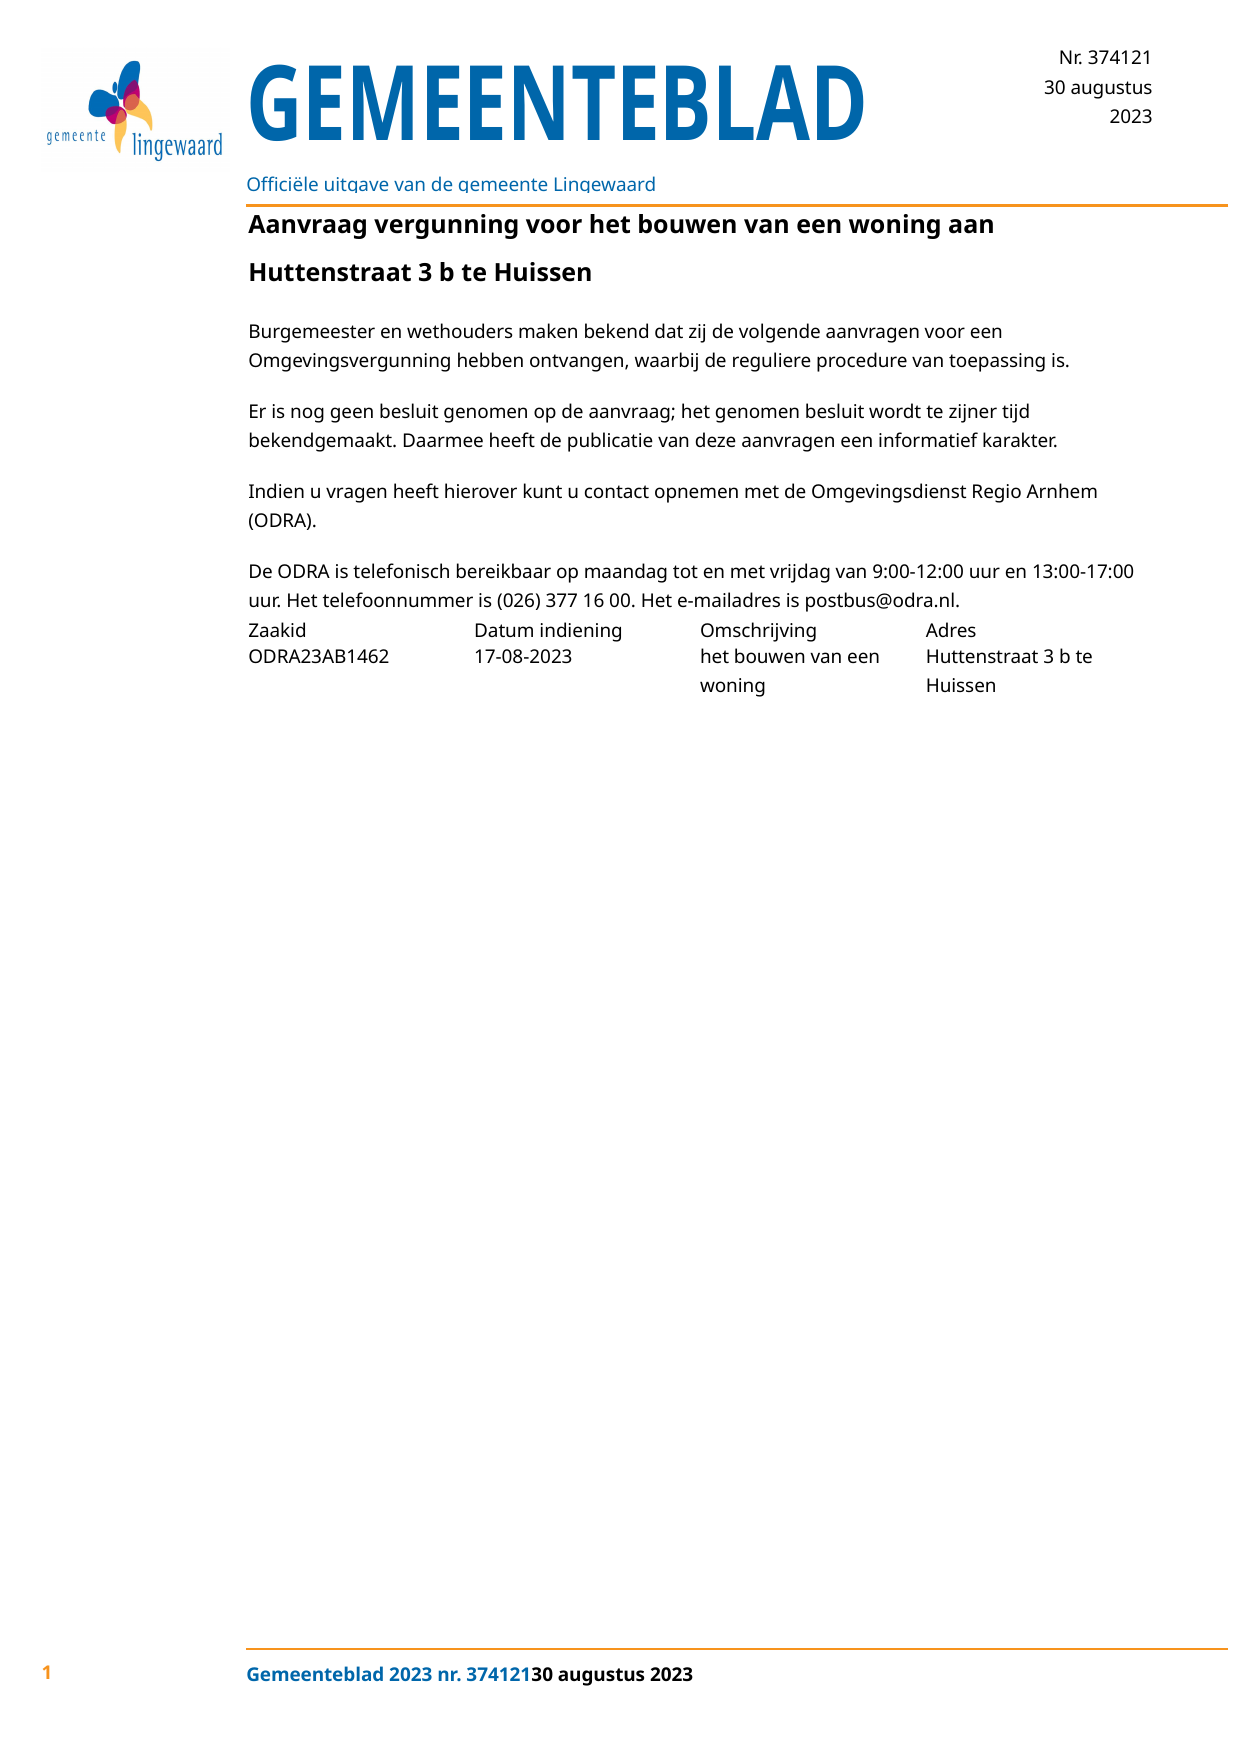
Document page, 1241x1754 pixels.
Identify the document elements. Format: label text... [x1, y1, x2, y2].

text Er is nog geen besluit genomen op de aanvraag; het genomen besluit wordt te zijner tijd bekendgemaakt. Daarmee heeft de publicatie van deze aanvragen een informatief karakter. [248, 398, 1152, 453]
table_header Zaakid [248, 617, 474, 643]
table_cell Huttenstraat 3 b te Huissen [926, 643, 1152, 698]
table_cell 17-08-2023 [474, 643, 700, 698]
table_header Omschrijving [700, 617, 926, 643]
text Indien u vragen heeft hierover kunt u contact opnemen met de Omgevingsdienst Regio Arnhem (ODRA). [248, 478, 1152, 533]
table_cell het bouwen van een woning [700, 643, 926, 698]
picture [41, 47, 231, 172]
table_cell ODRA23AB1462 [248, 643, 474, 698]
text Burgemeester en wethouders maken bekend dat zij de volgende aanvragen voor een Omgevingsvergunning hebben ontvangen, waarbij de reguliere procedure van toepassing is. [248, 318, 1152, 373]
text Aanvraag vergunning voor het bouwen van een woning aan Huttenstraat 3 b te Huissen [248, 207, 1152, 288]
table_header Datum indiening [474, 617, 700, 643]
table_header Adres [926, 617, 1152, 643]
text De ODRA is telefonisch bereikbaar op maandag tot en met vrijdag van 9:00-12:00 uur en 13:00-17:00 uur. Het telefoonnummer is (026) 377 16 00. Het e-mailadres is postbus@odra.nl. [248, 558, 1152, 613]
